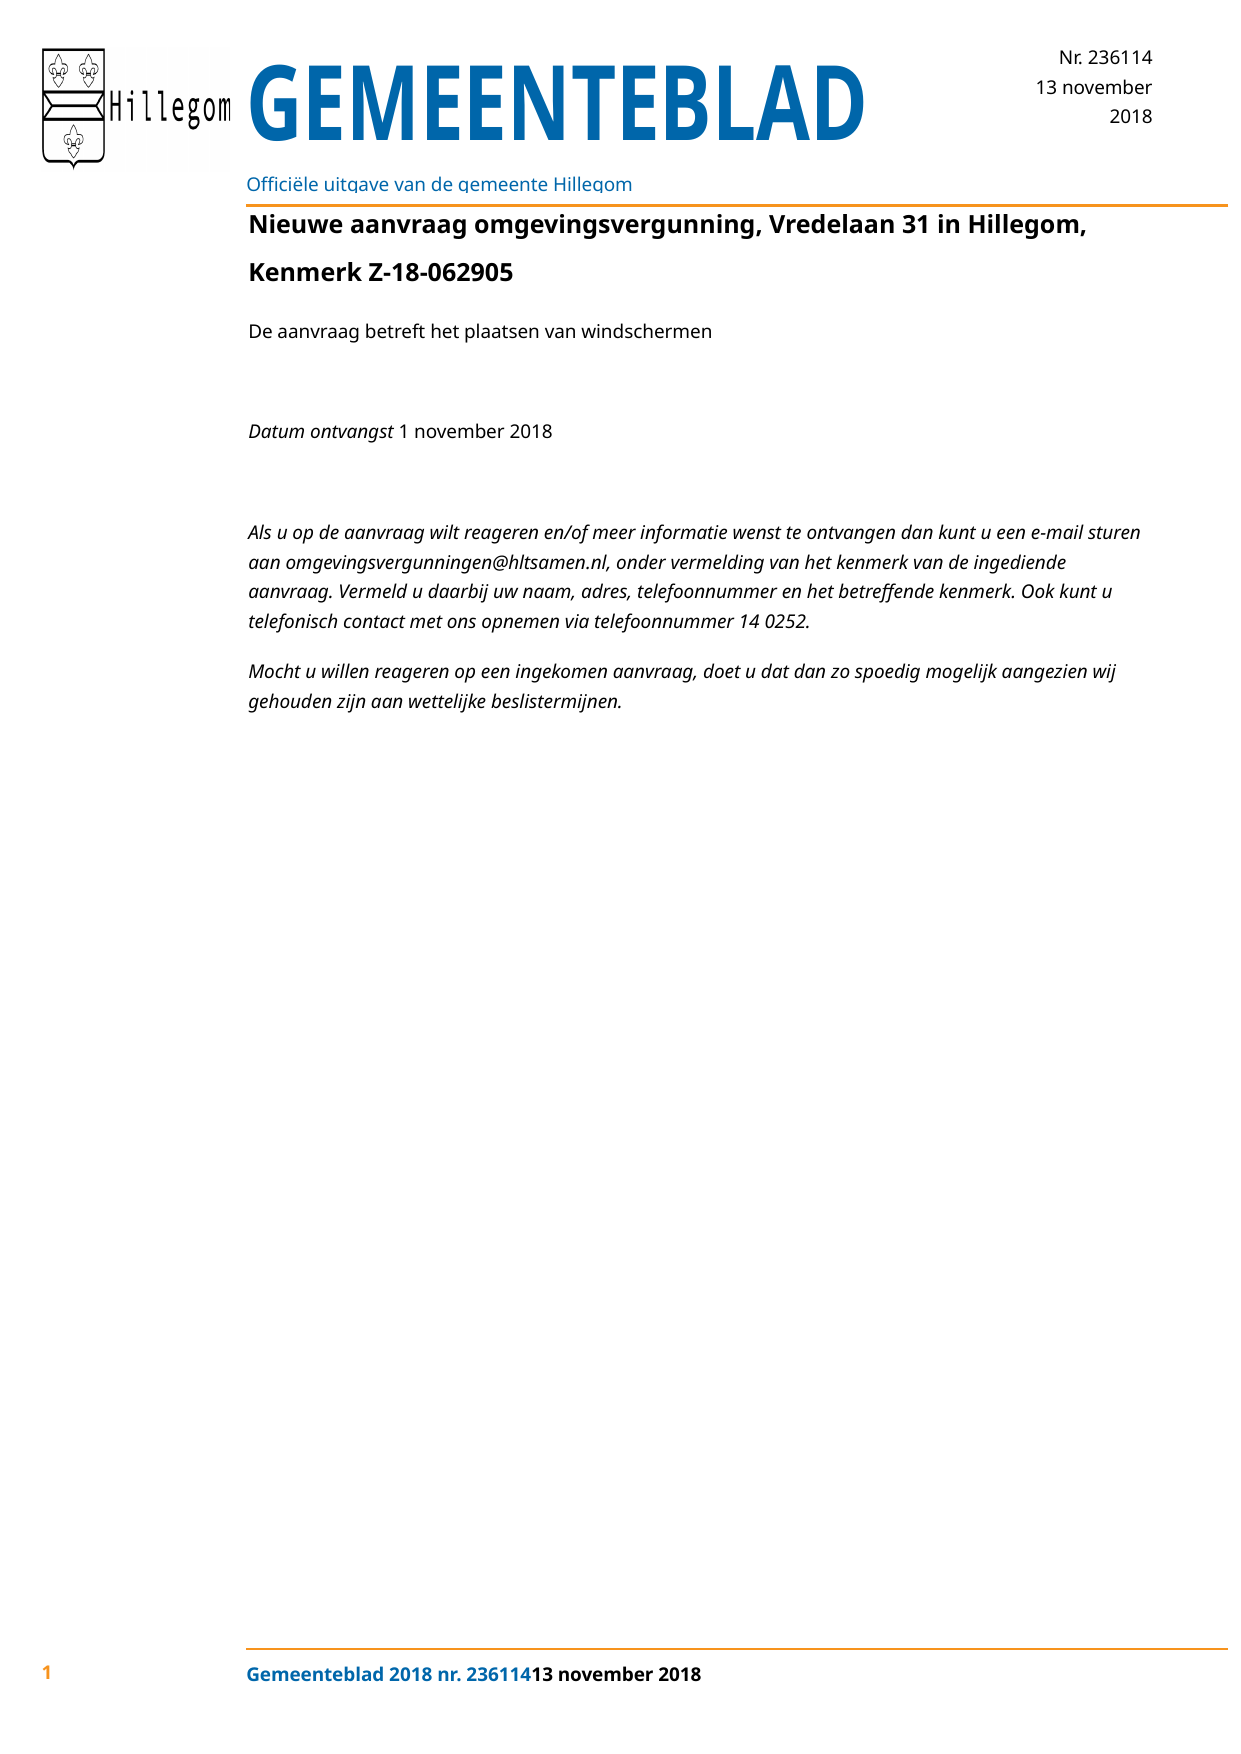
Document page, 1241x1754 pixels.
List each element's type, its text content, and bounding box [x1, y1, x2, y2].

text Nieuwe aanvraag omgevingsvergunning, Vredelaan 31 in Hillegom, Kenmerk Z-18-062905 [248, 207, 1152, 288]
picture [41, 47, 231, 172]
text Mocht u willen reageren op een ingekomen aanvraag, doet u dat dan zo spoedig mogelijk aangezien wij gehouden zijn aan wettelijke beslistermijnen. [248, 659, 1152, 714]
text Als u op de aanvraag wilt reageren en/of meer informatie wenst te ontvangen dan kunt u een e-mail sturen aan omgevingsvergunningen@hltsamen.nl, onder vermelding van het kenmerk van de ingediende aanvraag. Vermeld u daarbij uw naam, adres, telefoonnummer en het betreffende kenmerk. Ook kunt u telefonisch contact met ons opnemen via telefoonnummer 14 0252. [248, 519, 1152, 634]
text Datum ontvangst 1 november 2018 [248, 419, 1152, 444]
text De aanvraag betreft het plaatsen van windschermen [248, 318, 1152, 344]
